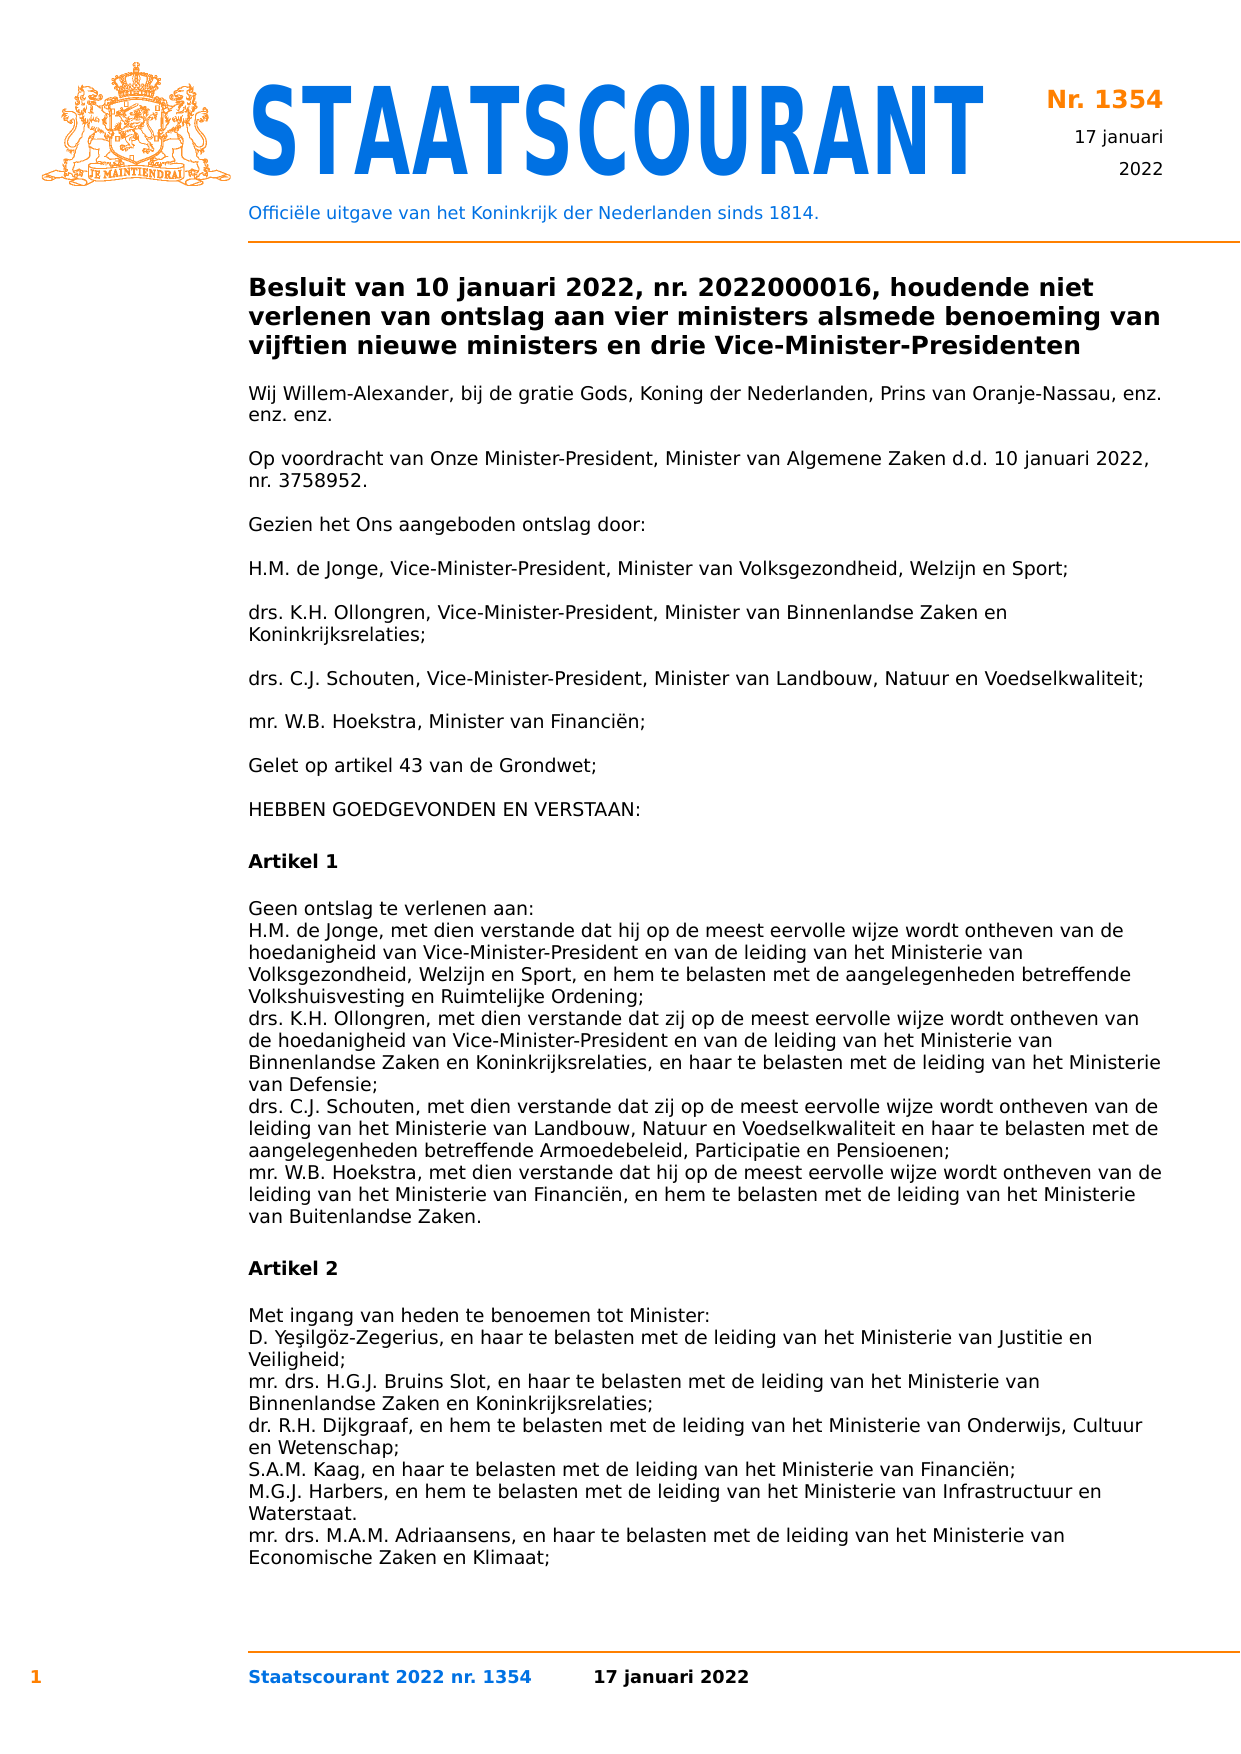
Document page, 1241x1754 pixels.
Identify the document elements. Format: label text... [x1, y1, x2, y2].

text HEBBEN GOEDGEVONDEN EN VERSTAAN: [248, 799, 1163, 821]
text S.A.M. Kaag, en haar te belasten met de leiding van het Ministerie van Financiën; [248, 1459, 1163, 1481]
table_header Nr. 1354 [998, 62, 1240, 121]
text Op voordracht van Onze Minister-President, Minister van Algemene Zaken d.d. 10 januari 2022, nr. 3758952. [248, 448, 1163, 492]
text drs. C.J. Schouten, Vice-Minister-President, Minister van Landbouw, Natuur en Voedselkwaliteit; [248, 668, 1163, 689]
text M.G.J. Harbers, en hem te belasten met de leiding van het Ministerie van Infrastructuur en Waterstaat. [248, 1481, 1163, 1524]
text mr. drs. H.G.J. Bruins Slot, en haar te belasten met de leiding van het Ministerie van Binnenlandse Zaken en Koninkrijksrelaties; [248, 1371, 1163, 1415]
table_header [25, 62, 248, 241]
text Gezien het Ons aangeboden ontslag door: [248, 514, 1163, 536]
table_cell 2022 [998, 153, 1240, 203]
text drs. C.J. Schouten, met dien verstande dat zij op de meest eervolle wijze wordt ontheven van de leiding van het Ministerie van Landbouw, Natuur en Voedselkwaliteit en haar te belasten met de aangelegenheden betreffende Armoedebeleid, Participatie en Pensioenen; [248, 1096, 1163, 1162]
text Gelet op artikel 43 van de Grondwet; [248, 755, 1163, 777]
text H.M. de Jonge, Vice-Minister-President, Minister van Volksgezondheid, Welzijn en Sport; [248, 558, 1163, 580]
text Geen ontslag te verlenen aan: [248, 898, 1163, 920]
subtitle Artikel 1 [248, 851, 1163, 873]
table_header STAATSCOURANT [248, 62, 998, 203]
text mr. W.B. Hoekstra, met dien verstande dat hij op de meest eervolle wijze wordt ontheven van de leiding van het Ministerie van Financiën, en hem te belasten met de leiding van het Ministerie van Buitenlandse Zaken. [248, 1162, 1163, 1228]
text H.M. de Jonge, met dien verstande dat hij op de meest eervolle wijze wordt ontheven van de hoedanigheid van Vice-Minister-President en van de leiding van het Ministerie van Volksgezondheid, Welzijn en Sport, en hem te belasten met de aangelegenheden betreffende Volkshuisvesting en Ruimtelijke Ordening; [248, 920, 1163, 1008]
text Wij Willem-Alexander, bij de gratie Gods, Koning der Nederlanden, Prins van Oranje-Nassau, enz. enz. enz. [248, 382, 1163, 426]
text drs. K.H. Ollongren, met dien verstande dat zij op de meest eervolle wijze wordt ontheven van de hoedanigheid van Vice-Minister-President en van de leiding van het Ministerie van Binnenlandse Zaken en Koninkrijksrelaties, en haar te belasten met de leiding van het Ministerie van Defensie; [248, 1008, 1163, 1096]
text drs. K.H. Ollongren, Vice-Minister-President, Minister van Binnenlandse Zaken en Koninkrijksrelaties; [248, 602, 1163, 646]
text mr. drs. M.A.M. Adriaansens, en haar te belasten met de leiding van het Ministerie van Economische Zaken en Klimaat; [248, 1524, 1163, 1568]
subtitle Besluit van 10 januari 2022, nr. 2022000016, houdende niet verlenen van ontslag aan vier ministers alsmede benoeming van vijftien nieuwe ministers en drie Vice-Minister-Presidenten [248, 273, 1163, 361]
text Met ingang van heden te benoemen tot Minister: [248, 1305, 1163, 1327]
text mr. W.B. Hoekstra, Minister van Financiën; [248, 711, 1163, 733]
picture [41, 62, 231, 186]
subtitle Artikel 2 [248, 1258, 1163, 1280]
table_cell 17 januari [998, 121, 1240, 153]
text dr. R.H. Dijkgraaf, en hem te belasten met de leiding van het Ministerie van Onderwijs, Cultuur en Wetenschap; [248, 1415, 1163, 1459]
table_cell Officiële uitgave van het Koninkrijk der Nederlanden sinds 1814. [248, 203, 1240, 241]
text D. Yeşilgöz-Zegerius, en haar te belasten met de leiding van het Ministerie van Justitie en Veiligheid; [248, 1327, 1163, 1371]
